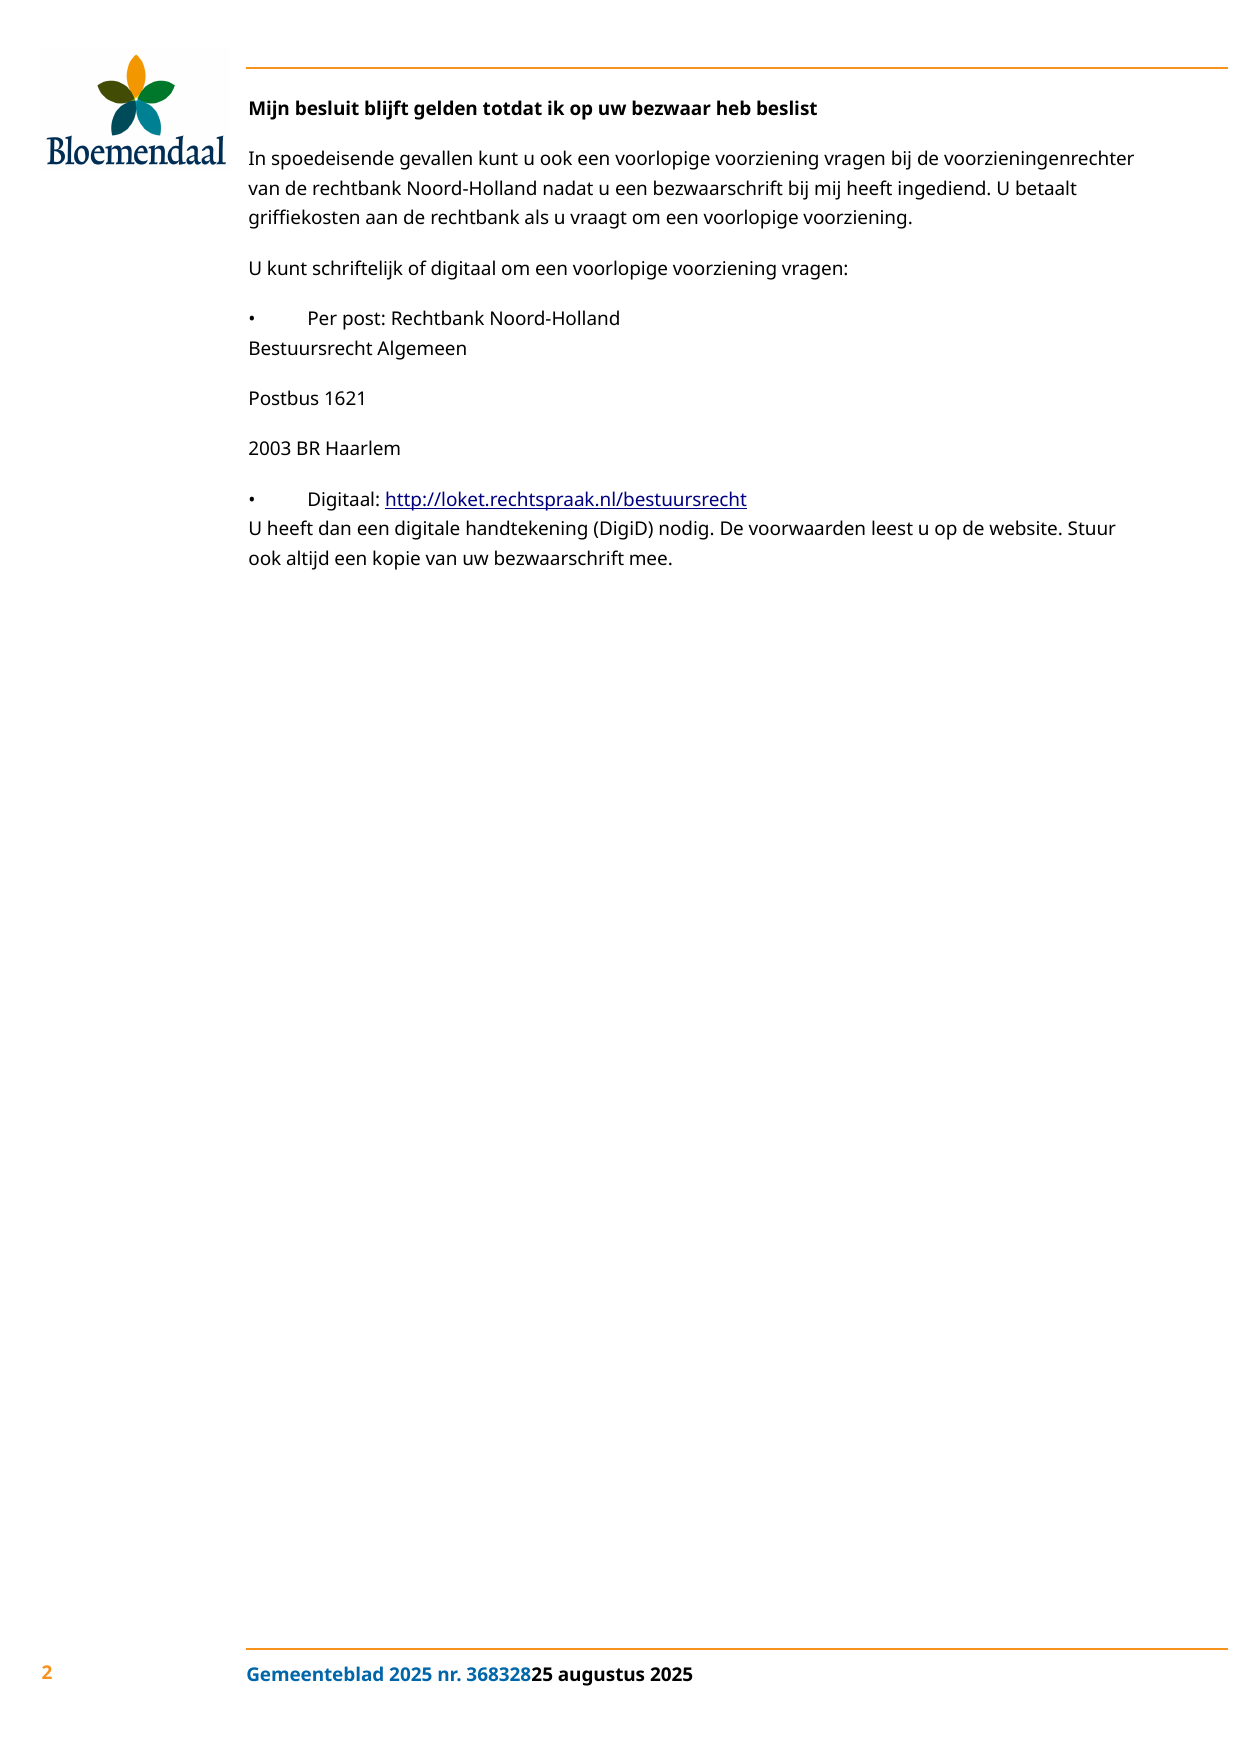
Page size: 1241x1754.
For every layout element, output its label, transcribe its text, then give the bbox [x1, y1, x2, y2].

list Per post: Rechtbank Noord-Holland [248, 305, 1152, 331]
list Digitaal: http://loket.rechtspraak.nl/bestuursrecht [248, 486, 1152, 512]
text Mijn besluit blijft gelden totdat ik op uw bezwaar heb beslist [248, 95, 1152, 121]
text In spoedeisende gevallen kunt u ook een voorlopige voorziening vragen bij de voorzieningenrechter van de rechtbank Noord-Holland nadat u een bezwaarschrift bij mij heeft ingediend. U betaalt griffiekosten aan de rechtbank als u vraagt om een voorlopige voorziening. [248, 145, 1152, 230]
text Postbus 1621 [248, 385, 1152, 411]
text Bestuursrecht Algemeen [248, 335, 1152, 361]
picture [41, 47, 231, 172]
text 2003 BR Haarlem [248, 436, 1152, 461]
text U heeft dan een digitale handtekening (DigiD) nodig. De voorwaarden leest u op de website. Stuur ook altijd een kopie van uw bezwaarschrift mee. [248, 516, 1152, 571]
text U kunt schriftelijk of digitaal om een voorlopige voorziening vragen: [248, 255, 1152, 281]
